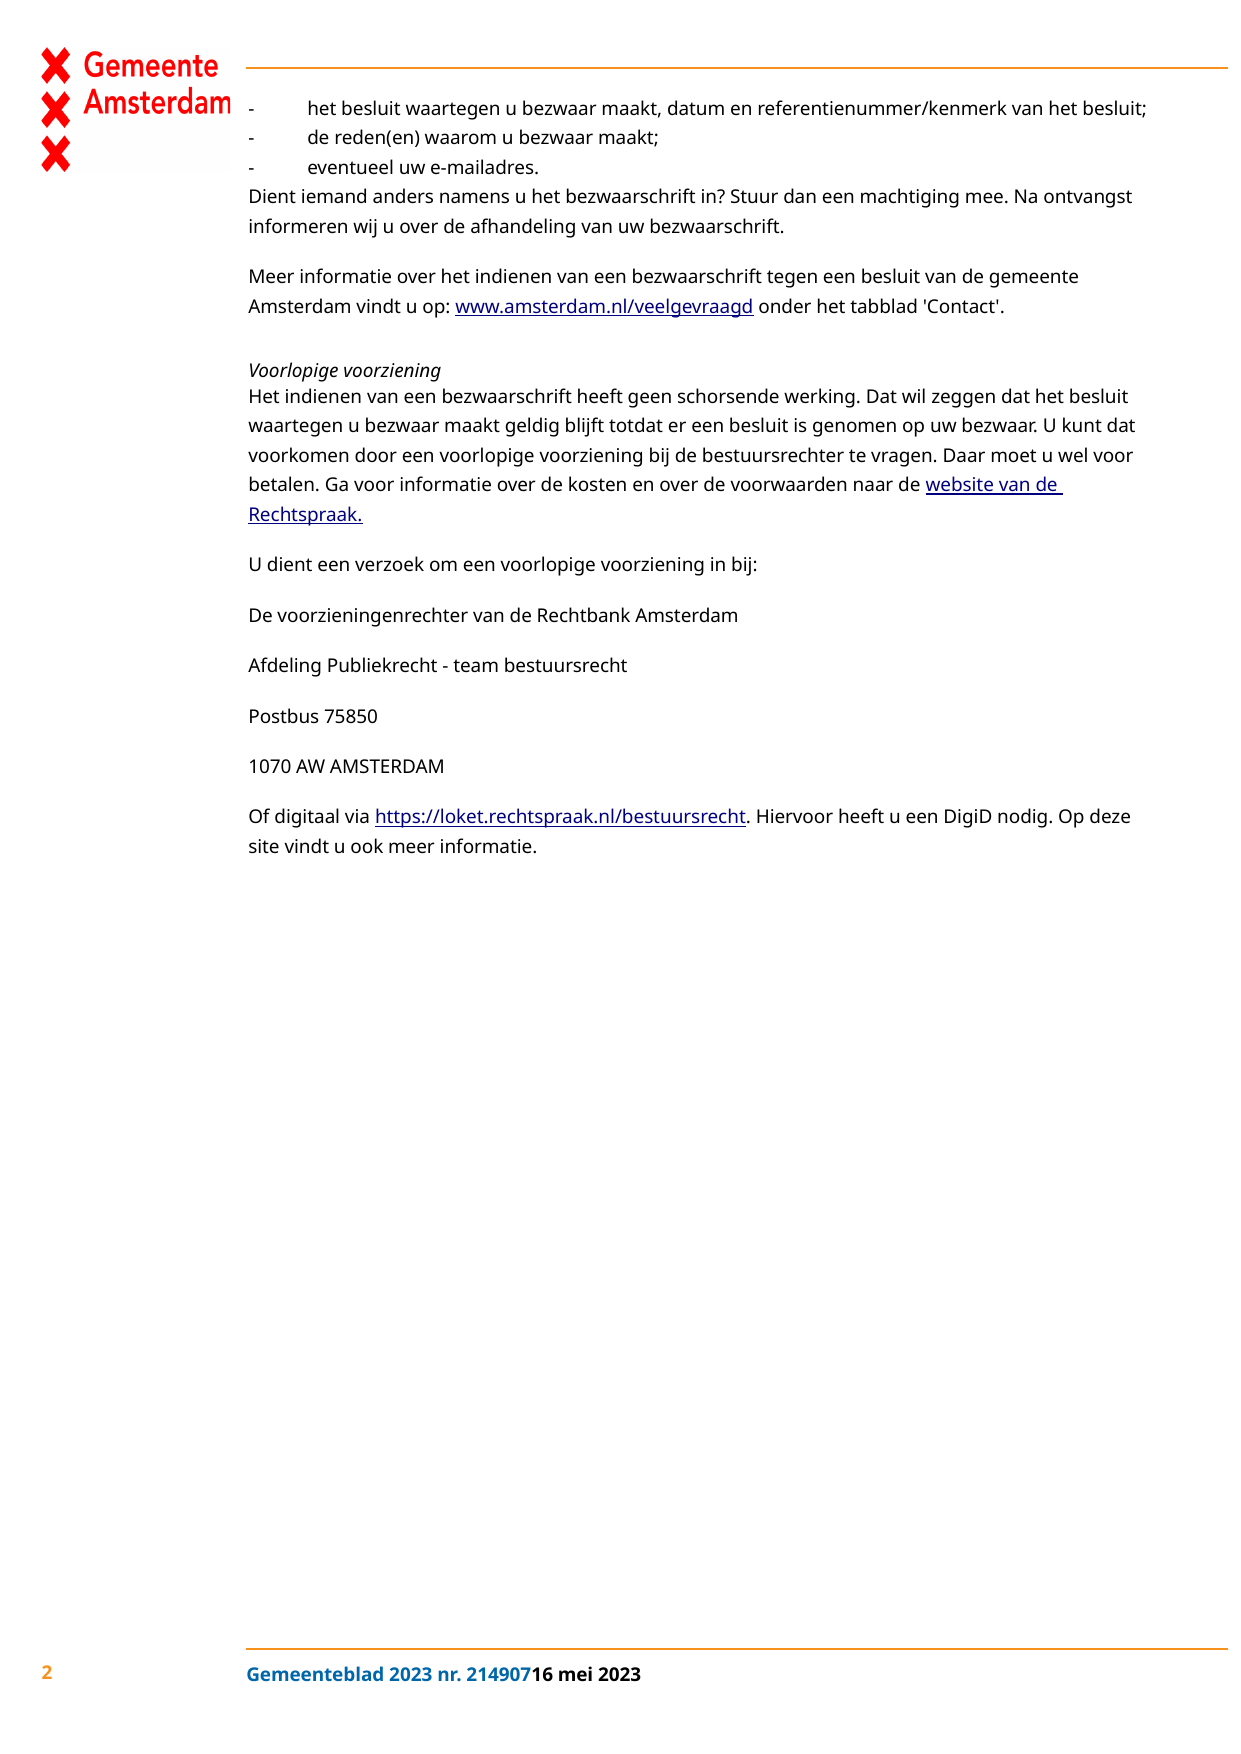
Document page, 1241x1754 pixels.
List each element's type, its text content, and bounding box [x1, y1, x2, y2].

text Dient iemand anders namens u het bezwaarschrift in? Stuur dan een machtiging mee. Na ontvangst informeren wij u over de afhandeling van uw bezwaarschrift. [248, 183, 1152, 239]
text Meer informatie over het indienen van een bezwaarschrift tegen een besluit van de gemeente Amsterdam vindt u op: www.amsterdam.nl/veelgevraagd onder het tabblad 'Contact'. [248, 263, 1152, 319]
text Het indienen van een bezwaarschrift heeft geen schorsende werking. Dat wil zeggen dat het besluit waartegen u bezwaar maakt geldig blijft totdat er een besluit is genomen op uw bezwaar. U kunt dat voorkomen door een voorlopige voorziening bij de bestuursrechter te vragen. Daar moet u wel voor betalen. Ga voor informatie over de kosten en over de voorwaarden naar de website van de Rechtspraak. [248, 383, 1152, 527]
text 1070 AW AMSTERDAM [248, 753, 1152, 779]
text Afdeling Publiekrecht - team bestuursrecht [248, 652, 1152, 678]
picture [41, 47, 231, 172]
text De voorzieningenrechter van de Rechtbank Amsterdam [248, 602, 1152, 628]
text Postbus 75850 [248, 703, 1152, 728]
list eventueel uw e-mailadres. [248, 154, 1152, 180]
text U dient een verzoek om een voorlopige voorziening in bij: [248, 552, 1152, 577]
list het besluit waartegen u bezwaar maakt, datum en referentienummer/kenmerk van het besluit; [248, 95, 1152, 121]
text Voorlopige voorziening [248, 357, 1152, 383]
text Of digitaal via https://loket.rechtspraak.nl/bestuursrecht. Hiervoor heeft u een DigiD nodig. Op deze site vindt u ook meer informatie. [248, 804, 1152, 859]
list de reden(en) waarom u bezwaar maakt; [248, 124, 1152, 150]
